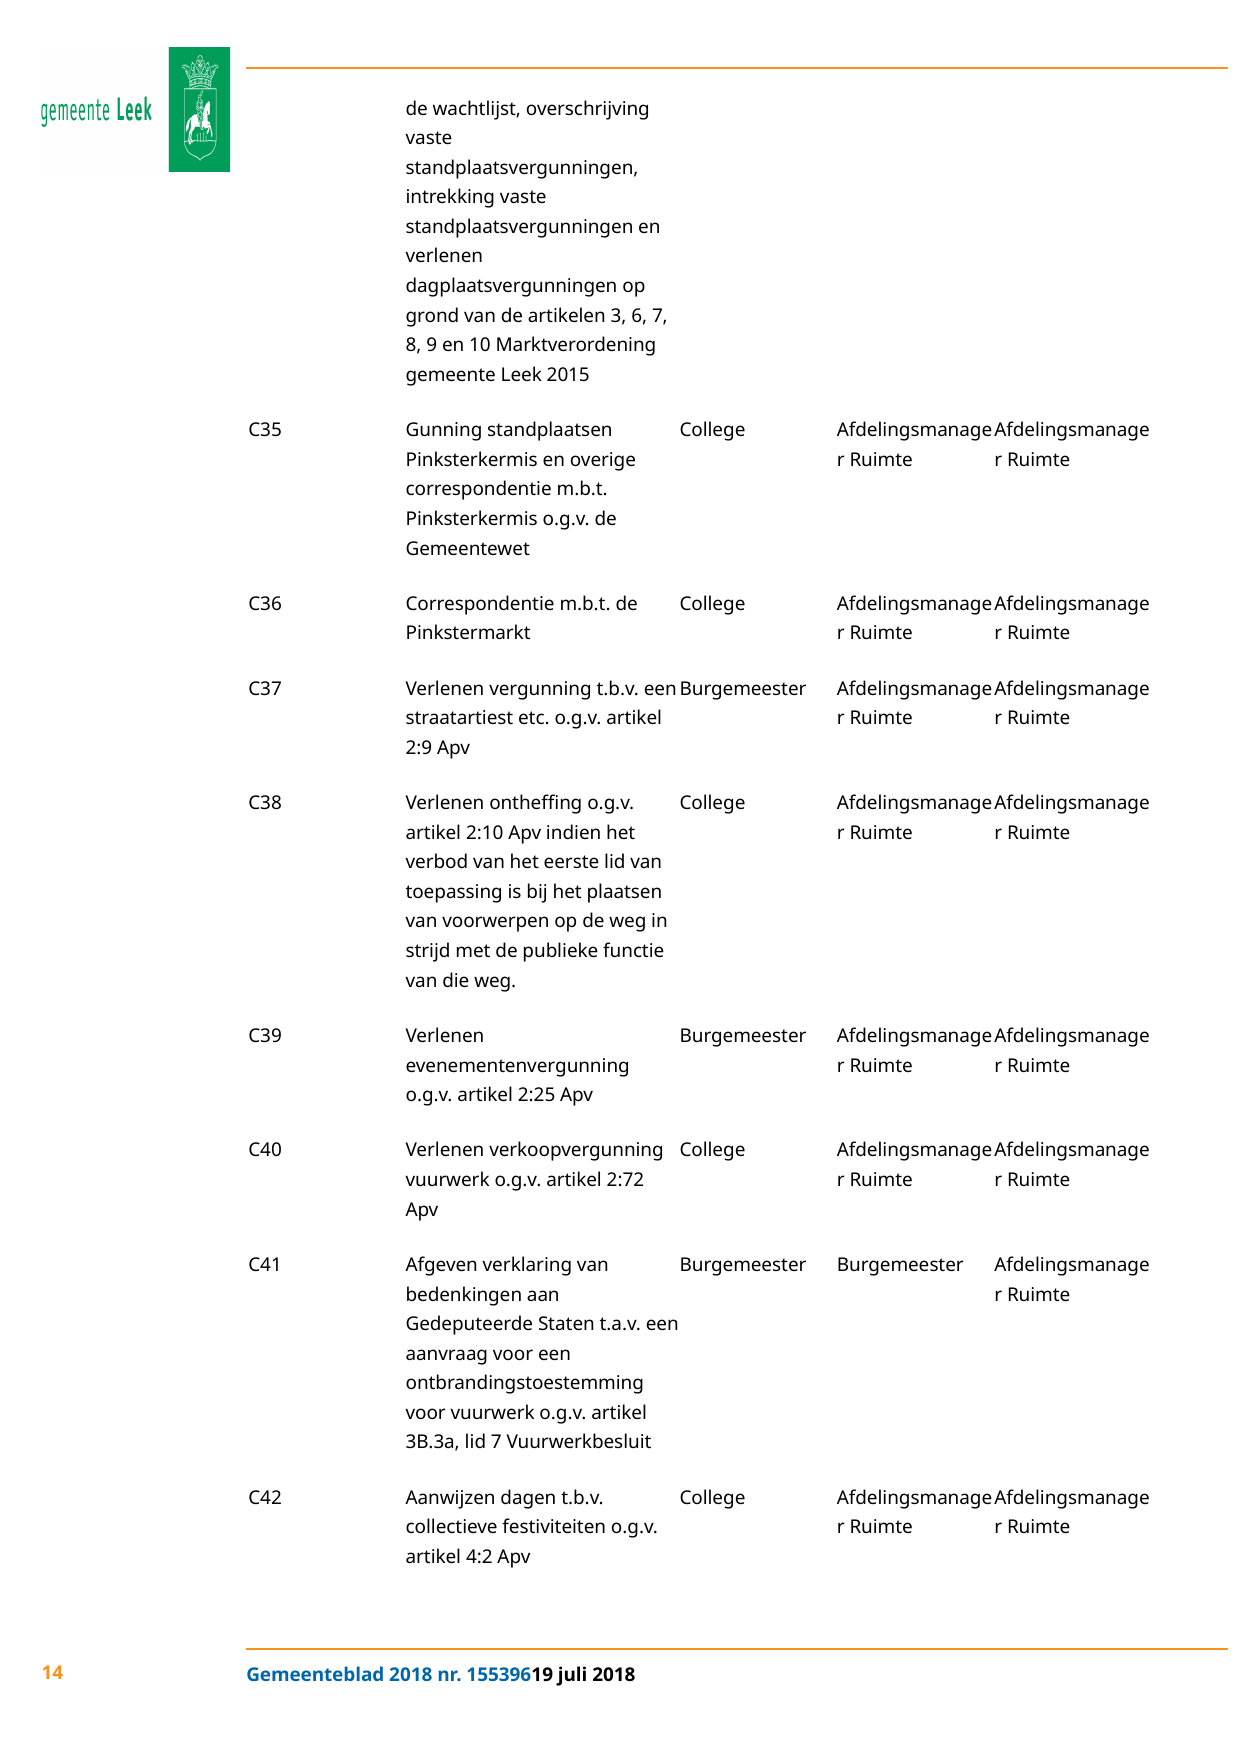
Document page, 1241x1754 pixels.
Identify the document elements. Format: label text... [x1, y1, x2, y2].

table_cell College [679, 1137, 837, 1251]
table_cell C37 [248, 675, 405, 789]
table_cell Verlenen verkoopvergunning vuurwerk o.g.v. artikel 2:72 Apv [405, 1137, 679, 1251]
table_cell Verlenen vergunning t.b.v. een straatartiest etc. o.g.v. artikel 2:9 Apv [405, 675, 679, 789]
table_cell Afdelingsmanager Ruimte [837, 789, 994, 1022]
table_cell College [679, 1484, 837, 1598]
table_cell Afdelingsmanager Ruimte [837, 675, 994, 789]
picture [41, 47, 231, 172]
table_cell Afdelingsmanager Ruimte [837, 1484, 994, 1598]
table_cell Afdelingsmanager Ruimte [994, 789, 1152, 1022]
table_cell Afgeven verklaring van bedenkingen aan Gedeputeerde Staten t.a.v. een aanvraag voor een ontbrandingstoestemming voor vuurwerk o.g.v. artikel 3B.3a, lid 7 Vuurwerkbesluit [405, 1251, 679, 1484]
table_cell Afdelingsmanager Ruimte [994, 590, 1152, 675]
table_cell Afdelingsmanager Ruimte [837, 416, 994, 590]
table_cell Afdelingsmanager Ruimte [994, 1251, 1152, 1484]
table_cell C38 [248, 789, 405, 1022]
table_cell Afdelingsmanager Ruimte [837, 1022, 994, 1137]
table_cell de wachtlijst, overschrijving vaste standplaatsvergunningen, intrekking vaste standplaatsvergunningen en verlenen dagplaatsvergunningen op grond van de artikelen 3, 6, 7, 8, 9 en 10 Marktverordening gemeente Leek 2015 [405, 95, 679, 416]
table_cell C42 [248, 1484, 405, 1598]
table_cell Afdelingsmanager Ruimte [837, 590, 994, 675]
table_cell Burgemeester [679, 675, 837, 789]
table_cell C40 [248, 1137, 405, 1251]
table_cell Burgemeester [837, 1251, 994, 1484]
table_cell Afdelingsmanager Ruimte [994, 675, 1152, 789]
table_cell C35 [248, 416, 405, 590]
table_cell Burgemeester [679, 1022, 837, 1137]
table_cell [248, 95, 405, 416]
table_cell Aanwijzen dagen t.b.v. collectieve festiviteiten o.g.v. artikel 4:2 Apv [405, 1484, 679, 1598]
table_cell C39 [248, 1022, 405, 1137]
table_cell Verlenen ontheffing o.g.v. artikel 2:10 Apv indien het verbod van het eerste lid van toepassing is bij het plaatsen van voorwerpen op de weg in strijd met de publieke functie van die weg. [405, 789, 679, 1022]
table_cell Afdelingsmanager Ruimte [994, 1022, 1152, 1137]
table_cell [994, 95, 1152, 416]
table_cell C41 [248, 1251, 405, 1484]
table_cell Afdelingsmanager Ruimte [994, 416, 1152, 590]
table_cell College [679, 416, 837, 590]
table_cell [679, 95, 837, 416]
table_cell Afdelingsmanager Ruimte [837, 1137, 994, 1251]
table_cell College [679, 789, 837, 1022]
table_cell Gunning standplaatsen Pinksterkermis en overige correspondentie m.b.t. Pinksterkermis o.g.v. de Gemeentewet [405, 416, 679, 590]
table_cell Afdelingsmanager Ruimte [994, 1137, 1152, 1251]
table_cell C36 [248, 590, 405, 675]
table_cell Burgemeester [679, 1251, 837, 1484]
table_cell Afdelingsmanager Ruimte [994, 1484, 1152, 1598]
table_cell Verlenen evenementenvergunning o.g.v. artikel 2:25 Apv [405, 1022, 679, 1137]
table_cell Correspondentie m.b.t. de Pinkstermarkt [405, 590, 679, 675]
table_cell College [679, 590, 837, 675]
table_cell [837, 95, 994, 416]
